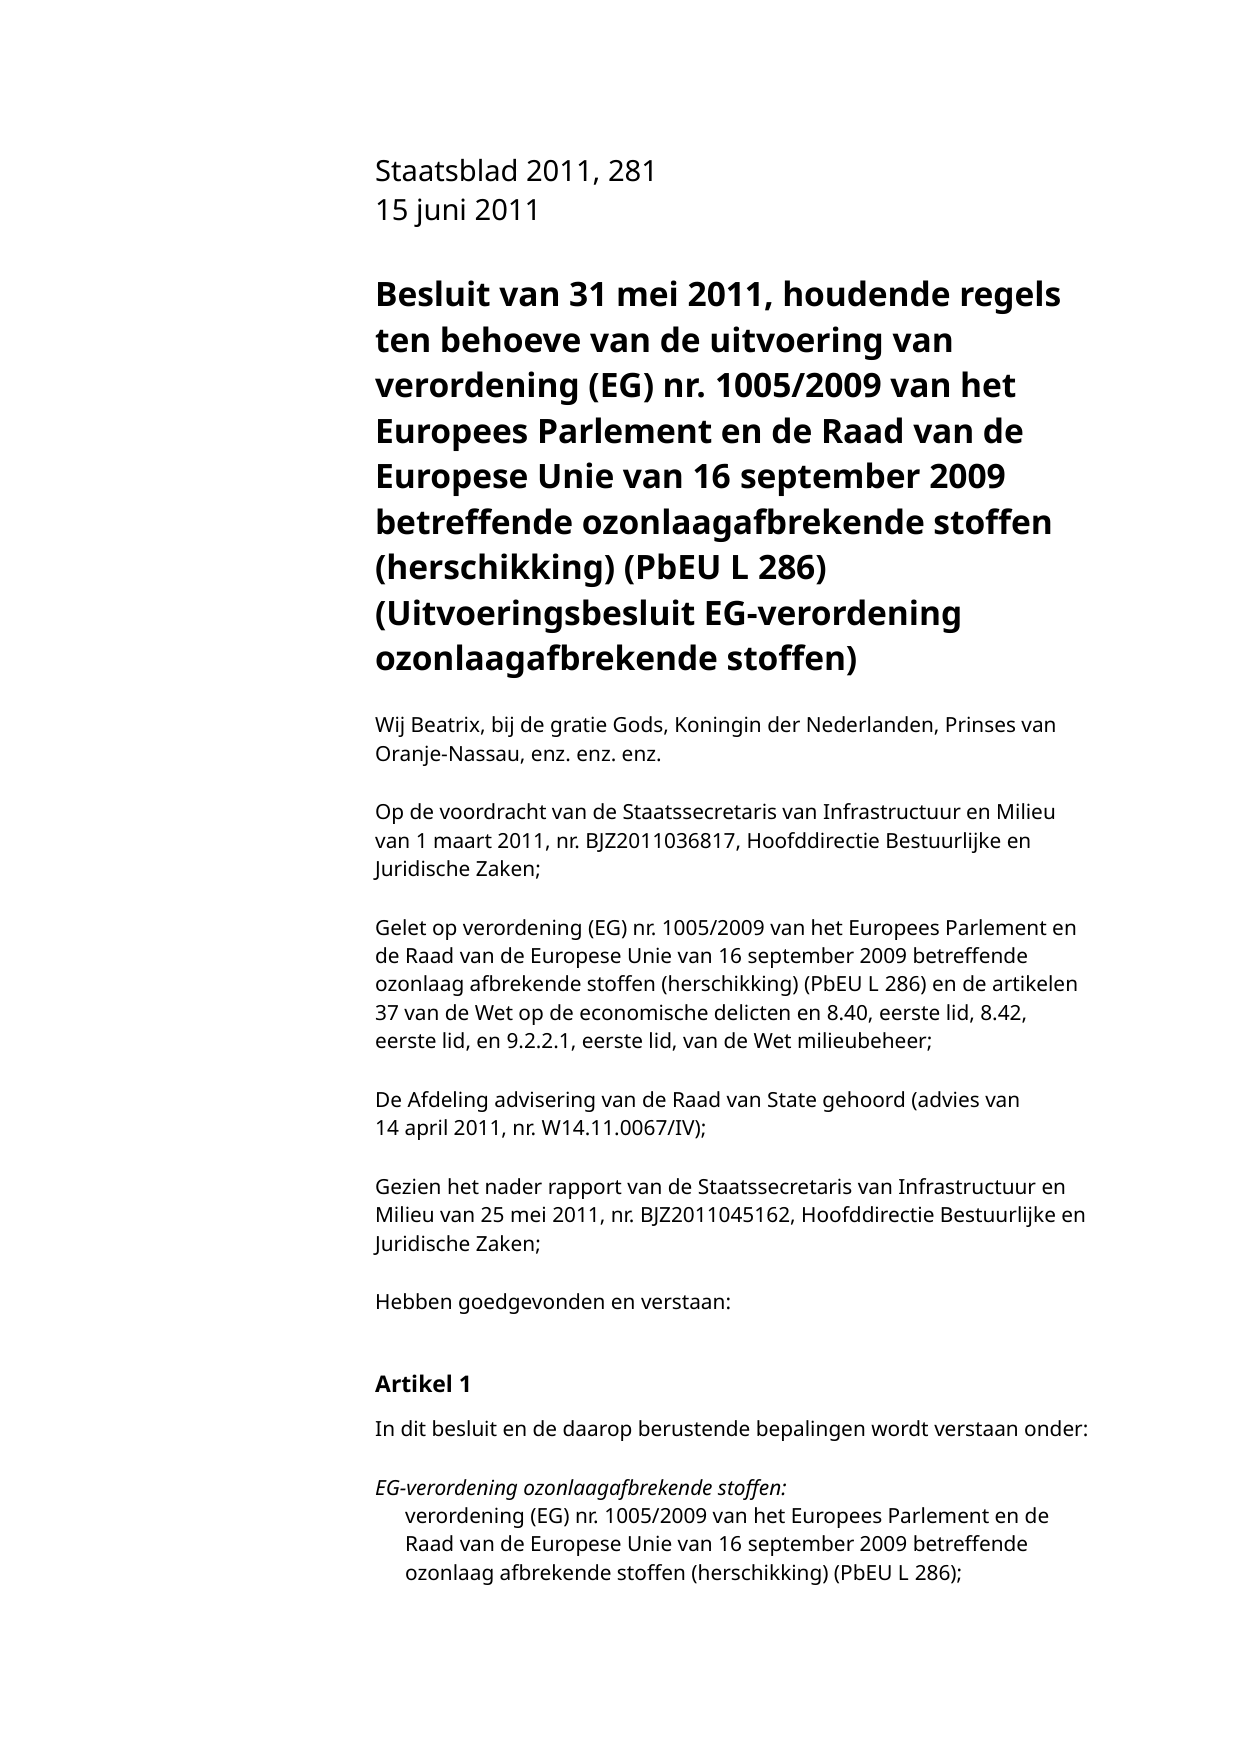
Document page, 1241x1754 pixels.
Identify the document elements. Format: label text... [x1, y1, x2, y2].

text Hebben goedgevonden en verstaan: [375, 1287, 1090, 1316]
subtitle Besluit van 31 mei 2011, houdende regels ten behoeve van de uitvoering van verordening (EG) nr. 1005/2009 van het Europees Parlement en de Raad van de Europese Unie van 16 september 2009 betreffende ozonlaagafbrekende stoffen (herschikking) (PbEU L 286) (Uitvoeringsbesluit EG-verordening ozonlaagafbrekende stoffen) [375, 271, 1090, 681]
subtitle Artikel 1 [375, 1368, 1090, 1399]
text Op de voordracht van de Staatssecretaris van Infrastructuur en Milieu van 1 maart 2011, nr. BJZ2011036817, Hoofddirectie Bestuurlijke en Juridische Zaken; [375, 797, 1090, 883]
text De Afdeling advisering van de Raad van State gehoord (advies van 14 april 2011, nr. W14.11.0067/IV); [375, 1085, 1090, 1142]
text Gezien het nader rapport van de Staatssecretaris van Infrastructuur en Milieu van 25 mei 2011, nr. BJZ2011045162, Hoofddirectie Bestuurlijke en Juridische Zaken; [375, 1172, 1090, 1257]
text Gelet op verordening (EG) nr. 1005/2009 van het Europees Parlement en de Raad van de Europese Unie van 16 september 2009 betreffende ozonlaag afbrekende stoffen (herschikking) (PbEU L 286) en de artikelen 37 van de Wet op de economische delicten en 8.40, eerste lid, 8.42, eerste lid, en 9.2.2.1, eerste lid, van de Wet milieubeheer; [375, 913, 1090, 1055]
text Wij Beatrix, bij de gratie Gods, Koningin der Nederlanden, Prinses van Oranje-Nassau, enz. enz. enz. [375, 711, 1090, 767]
text In dit besluit en de daarop berustende bepalingen wordt verstaan onder: [375, 1414, 1090, 1443]
text EG-verordening ozonlaagafbrekende stoffen: [375, 1473, 1090, 1501]
text Staatsblad 2011, 281 [375, 150, 1090, 190]
text 15 juni 2011 [375, 190, 1090, 229]
text verordening (EG) nr. 1005/2009 van het Europees Parlement en de Raad van de Europese Unie van 16 september 2009 betreffende ozonlaag afbrekende stoffen (herschikking) (PbEU L 286); [405, 1501, 1090, 1586]
